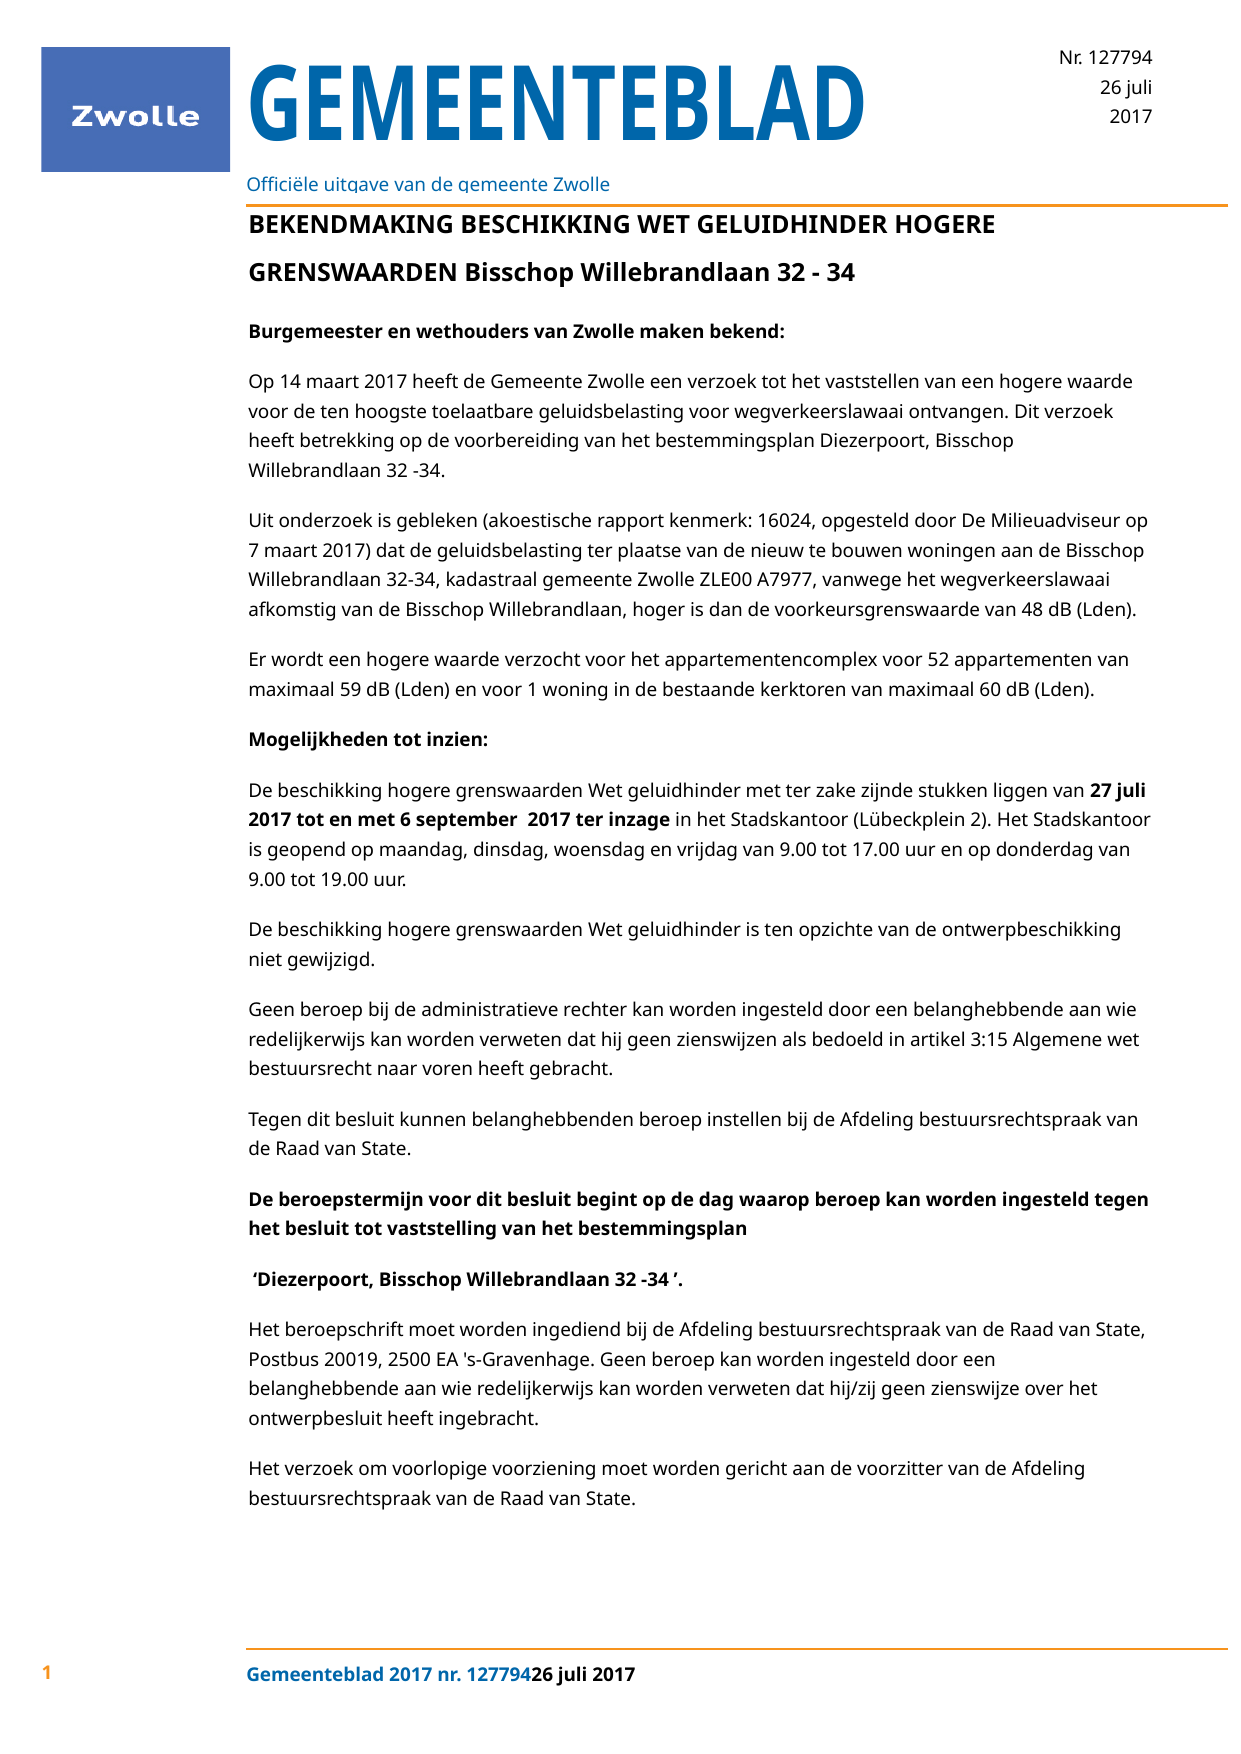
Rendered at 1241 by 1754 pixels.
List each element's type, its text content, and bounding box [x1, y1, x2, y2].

text De beschikking hogere grenswaarden Wet geluidhinder is ten opzichte van de ontwerpbeschikking niet gewijzigd. [248, 916, 1152, 972]
text BEKENDMAKING BESCHIKKING WET GELUIDHINDER HOGERE GRENSWAARDEN Bisschop Willebrandlaan 32 - 34 [248, 207, 1152, 288]
text Op 14 maart 2017 heeft de Gemeente Zwolle een verzoek tot het vaststellen van een hogere waarde voor de ten hoogste toelaatbare geluidsbelasting voor wegverkeerslawaai ontvangen. Dit verzoek heeft betrekking op de voorbereiding van het bestemmingsplan Diezerpoort, Bisschop Willebrandlaan 32 -34. [248, 368, 1152, 483]
text Tegen dit besluit kunnen belanghebbenden beroep instellen bij de Afdeling bestuursrechtspraak van de Raad van State. [248, 1106, 1152, 1161]
text Het beroepschrift moet worden ingediend bij de Afdeling bestuursrechtspraak van de Raad van State, Postbus 20019, 2500 EA 's-Gravenhage. Geen beroep kan worden ingesteld door een belanghebbende aan wie redelijkerwijs kan worden verweten dat hij/zij geen zienswijze over het ontwerpbesluit heeft ingebracht. [248, 1316, 1152, 1431]
text Burgemeester en wethouders van Zwolle maken bekend: [248, 318, 1152, 344]
text De beschikking hogere grenswaarden Wet geluidhinder met ter zake zijnde stukken liggen van 27 juli 2017 tot en met 6 september 2017 ter inzage in het Stadskantoor (Lübeckplein 2). Het Stadskantoor is geopend op maandag, dinsdag, woensdag en vrijdag van 9.00 tot 17.00 uur en op donderdag van 9.00 tot 19.00 uur. [248, 777, 1152, 892]
text ‘Diezerpoort, Bisschop Willebrandlaan 32 -34 ’. [248, 1266, 1152, 1292]
text Geen beroep bij de administratieve rechter kan worden ingesteld door een belanghebbende aan wie redelijkerwijs kan worden verweten dat hij geen zienswijzen als bedoeld in artikel 3:15 Algemene wet bestuursrecht naar voren heeft gebracht. [248, 996, 1152, 1081]
picture [41, 47, 231, 172]
text Mogelijkheden tot inzien: [248, 727, 1152, 752]
text Er wordt een hogere waarde verzocht voor het appartementencomplex voor 52 appartementen van maximaal 59 dB (Lden) en voor 1 woning in de bestaande kerktoren van maximaal 60 dB (Lden). [248, 647, 1152, 702]
text Het verzoek om voorlopige voorziening moet worden gericht aan de voorzitter van de Afdeling bestuursrechtspraak van de Raad van State. [248, 1455, 1152, 1511]
text De beroepstermijn voor dit besluit begint op de dag waarop beroep kan worden ingesteld tegen het besluit tot vaststelling van het bestemmingsplan [248, 1186, 1152, 1241]
text Uit onderzoek is gebleken (akoestische rapport kenmerk: 16024, opgesteld door De Milieuadviseur op 7 maart 2017) dat de geluidsbelasting ter plaatse van de nieuw te bouwen woningen aan de Bisschop Willebrandlaan 32-34, kadastraal gemeente Zwolle ZLE00 A7977, vanwege het wegverkeerslawaai afkomstig van de Bisschop Willebrandlaan, hoger is dan de voorkeursgrenswaarde van 48 dB (Lden). [248, 507, 1152, 622]
